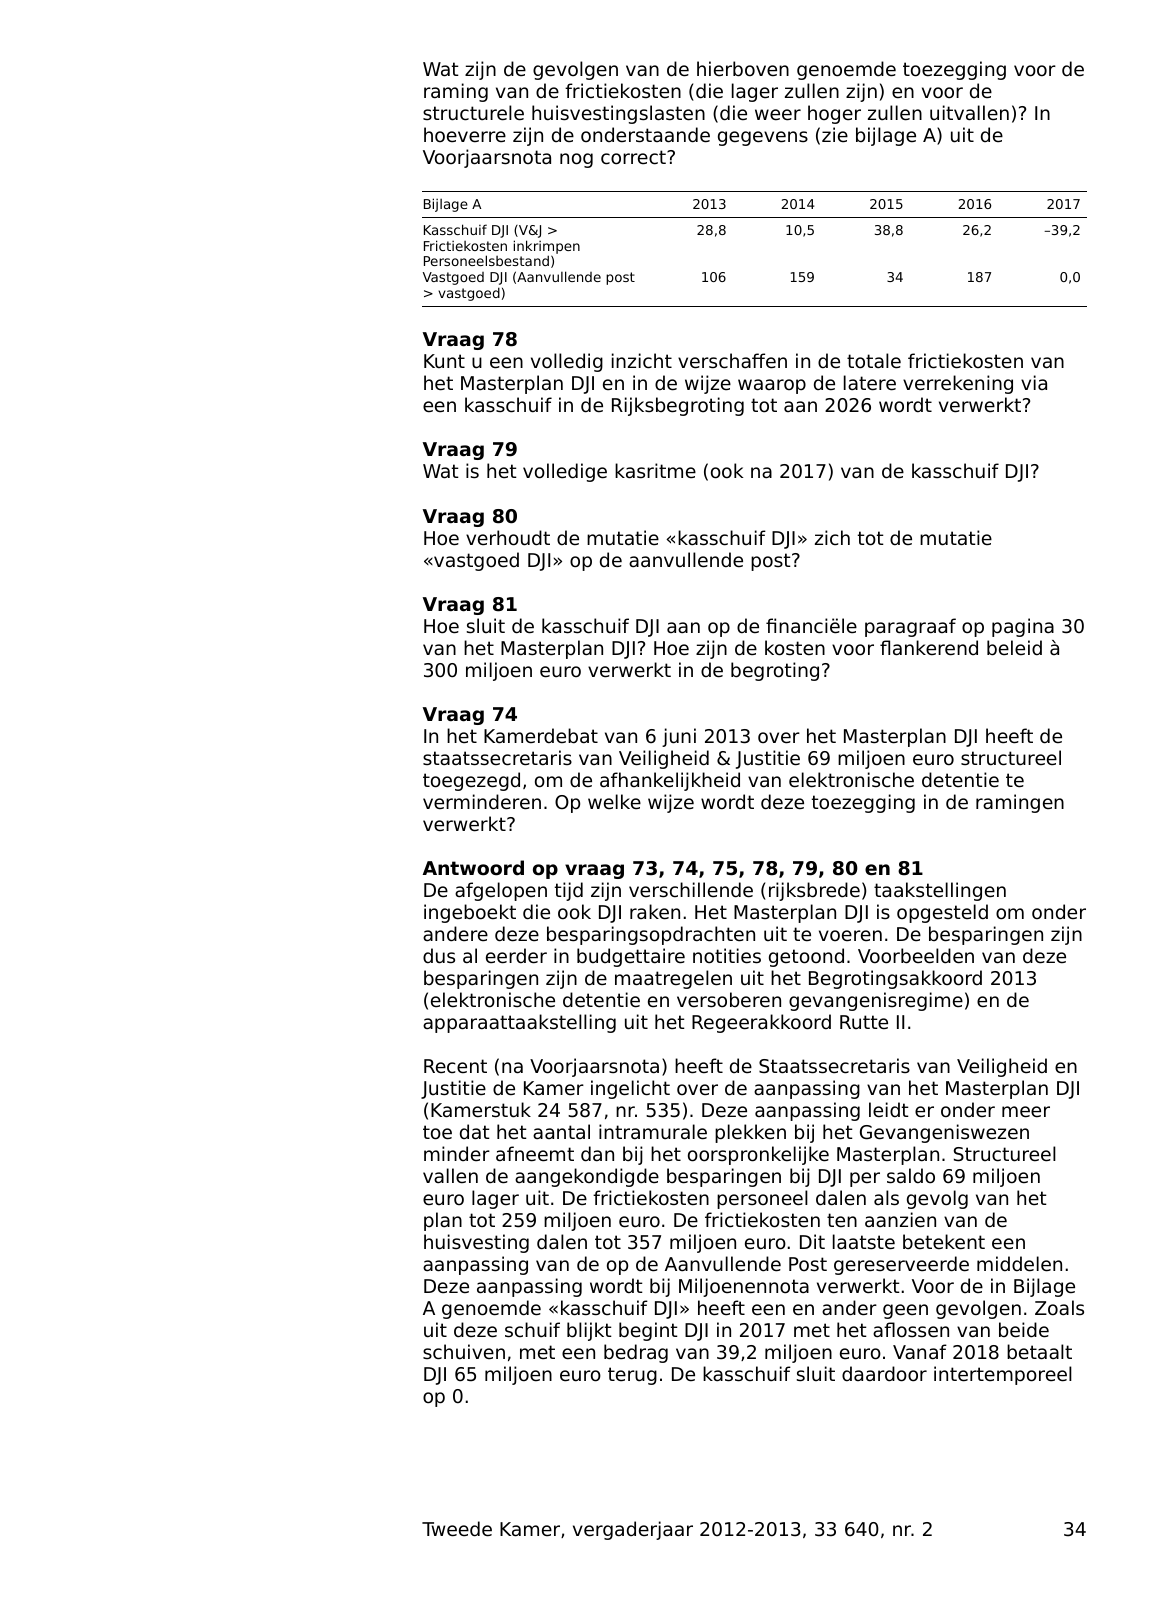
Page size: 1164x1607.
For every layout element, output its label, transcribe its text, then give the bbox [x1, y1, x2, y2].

text Vraag 81 [422, 594, 1087, 616]
table_cell 159 [732, 270, 821, 306]
text Hoe verhoudt de mutatie «kasschuif DJI» zich tot de mutatie «vastgoed DJI» op de aanvullende post? [422, 527, 1087, 571]
table_cell Kasschuif DJI (V&J > Frictiekosten inkrimpen Personeelsbestand) [422, 218, 644, 270]
table_cell 106 [644, 270, 732, 306]
table_cell 0,0 [998, 270, 1087, 306]
table_cell 34 [821, 270, 909, 306]
text Vraag 74 [422, 704, 1087, 726]
table_header Bijlage A [422, 192, 644, 217]
table_cell 26,2 [910, 218, 998, 270]
table_header 2014 [732, 192, 821, 217]
text In het Kamerdebat van 6 juni 2013 over het Masterplan DJI heeft de staatssecretaris van Veiligheid & Justitie 69 miljoen euro structureel toegezegd, om de afhankelijkheid van elektronische detentie te verminderen. Op welke wijze wordt deze toezegging in de ramingen verwerkt? [422, 726, 1087, 836]
text Kunt u een volledig inzicht verschaffen in de totale frictiekosten van het Masterplan DJI en in de wijze waarop de latere verrekening via een kasschuif in de Rijksbegroting tot aan 2026 wordt verwerkt? [422, 351, 1087, 417]
text Wat zijn de gevolgen van de hierboven genoemde toezegging voor de raming van de frictiekosten (die lager zullen zijn) en voor de structurele huisvestingslasten (die weer hoger zullen uitvallen)? In hoeverre zijn de onderstaande gegevens (zie bijlage A) uit de Voorjaarsnota nog correct? [422, 59, 1087, 169]
text Recent (na Voorjaarsnota) heeft de Staatssecretaris van Veiligheid en Justitie de Kamer ingelicht over de aanpassing van het Masterplan DJI (Kamerstuk 24 587, nr. 535). Deze aanpassing leidt er onder meer toe dat het aantal intramurale plekken bij het Gevangeniswezen minder afneemt dan bij het oorspronkelijke Masterplan. Structureel vallen de aangekondigde besparingen bij DJI per saldo 69 miljoen euro lager uit. De frictiekosten personeel dalen als gevolg van het plan tot 259 miljoen euro. De frictiekosten ten aanzien van de huisvesting dalen tot 357 miljoen euro. Dit laatste betekent een aanpassing van de op de Aanvullende Post gereserveerde middelen. Deze aanpassing wordt bij Miljoenennota verwerkt. Voor de in Bijlage A genoemde «kasschuif DJI» heeft een en ander geen gevolgen. Zoals uit deze schuif blijkt begint DJI in 2017 met het aflossen van beide schuiven, met een bedrag van 39,2 miljoen euro. Vanaf 2018 betaalt DJI 65 miljoen euro terug. De kasschuif sluit daardoor intertemporeel op 0. [422, 1056, 1087, 1407]
table_cell 28,8 [644, 218, 732, 270]
table_header 2013 [644, 192, 732, 217]
table_cell 38,8 [821, 218, 909, 270]
table_cell 10,5 [732, 218, 821, 270]
text Antwoord op vraag 73, 74, 75, 78, 79, 80 en 81 [422, 858, 1087, 880]
text De afgelopen tijd zijn verschillende (rijksbrede) taakstellingen ingeboekt die ook DJI raken. Het Masterplan DJI is opgesteld om onder andere deze besparingsopdrachten uit te voeren. De besparingen zijn dus al eerder in budgettaire notities getoond. Voorbeelden van deze besparingen zijn de maatregelen uit het Begrotingsakkoord 2013 (elektronische detentie en versoberen gevangenisregime) en de apparaattaakstelling uit het Regeerakkoord Rutte II. [422, 880, 1087, 1034]
table_cell 187 [910, 270, 998, 306]
table_cell –39,2 [998, 218, 1087, 270]
table_header 2017 [998, 192, 1087, 217]
text Vraag 80 [422, 506, 1087, 527]
table_header 2016 [910, 192, 998, 217]
text Vraag 78 [422, 329, 1087, 351]
table_cell Vastgoed DJI (Aanvullende post > vastgoed) [422, 270, 644, 306]
text Vraag 79 [422, 439, 1087, 461]
text Wat is het volledige kasritme (ook na 2017) van de kasschuif DJI? [422, 461, 1087, 483]
table_header 2015 [821, 192, 909, 217]
text Hoe sluit de kasschuif DJI aan op de financiële paragraaf op pagina 30 van het Masterplan DJI? Hoe zijn de kosten voor flankerend beleid à 300 miljoen euro verwerkt in de begroting? [422, 616, 1087, 682]
